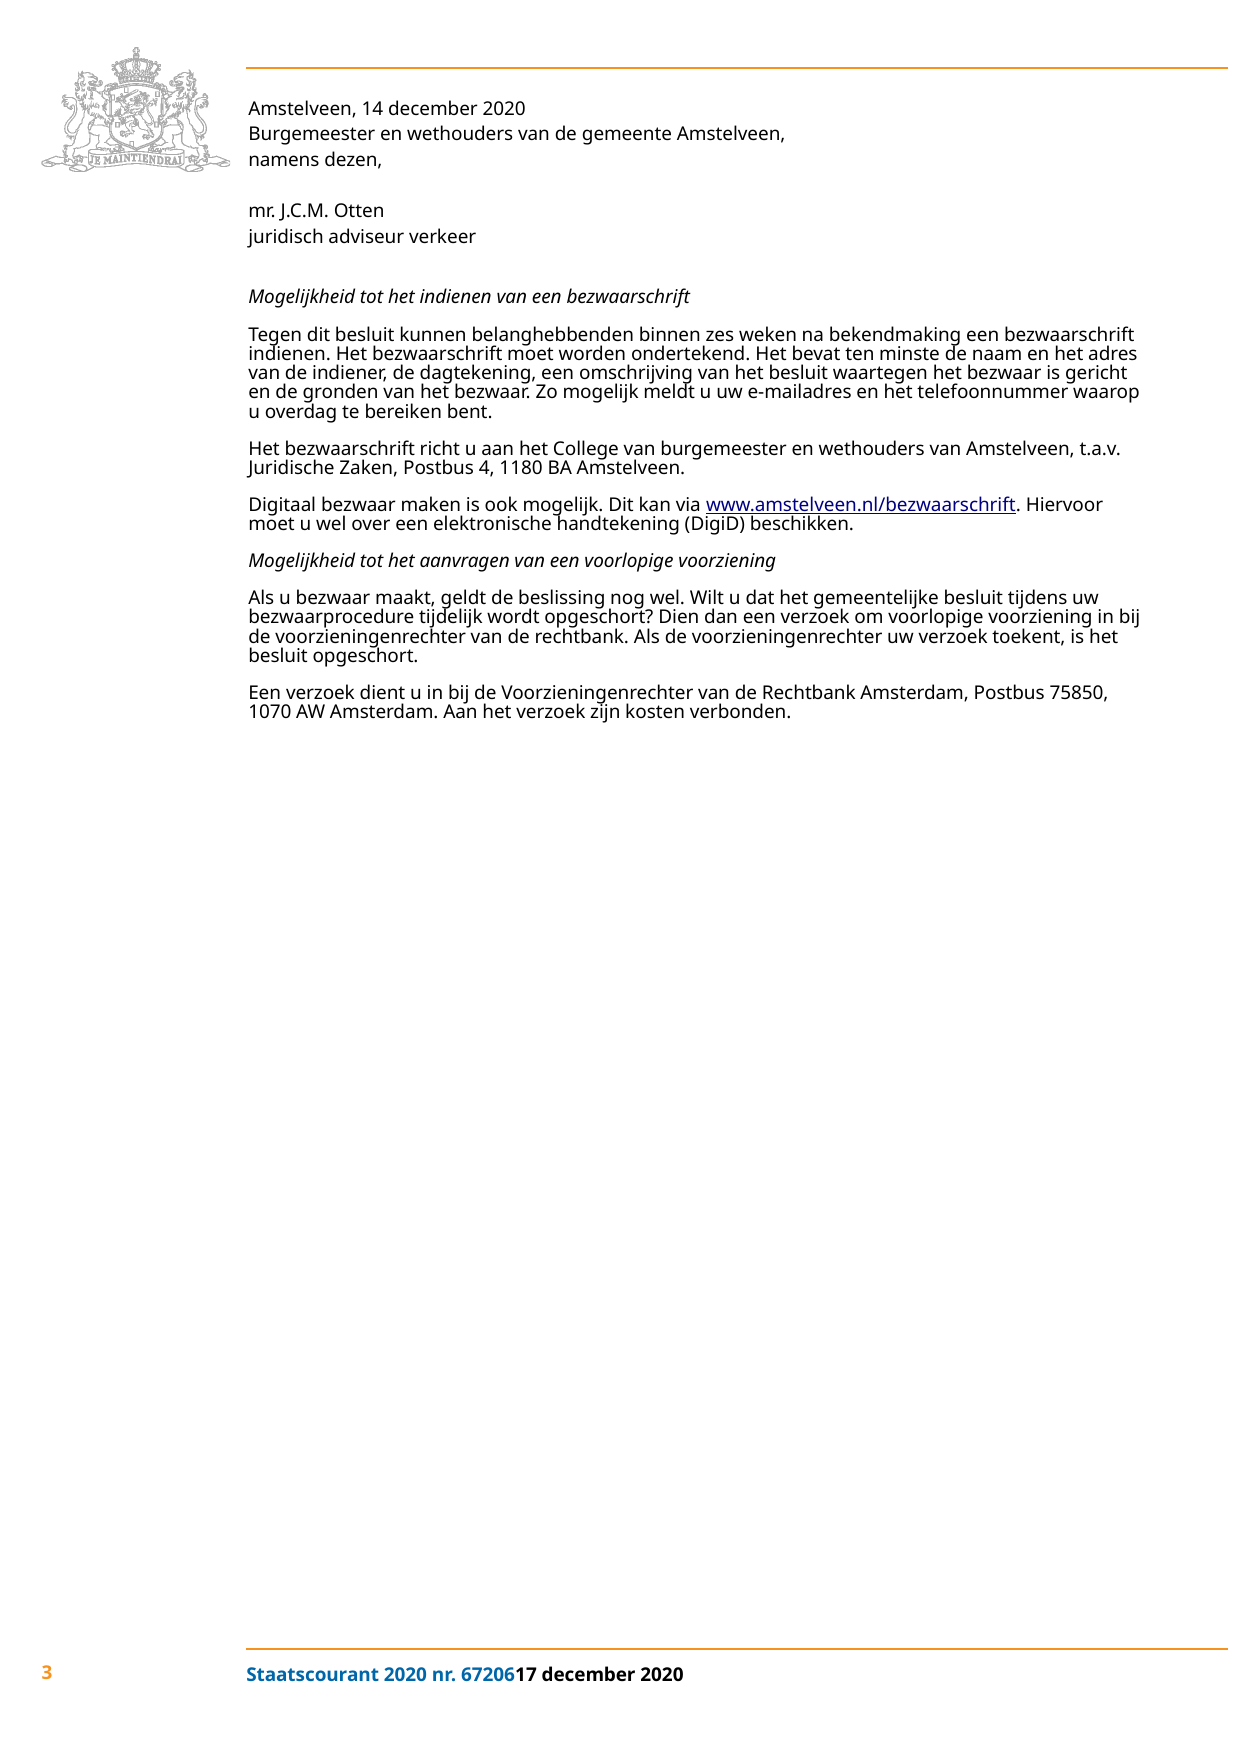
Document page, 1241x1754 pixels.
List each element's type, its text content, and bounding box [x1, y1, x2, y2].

text mr. J.C.M. Otten [248, 198, 1152, 223]
text Amstelveen, 14 december 2020 [248, 95, 1152, 121]
text juridisch adviseur verkeer [248, 223, 1152, 249]
picture [41, 47, 231, 172]
text Als u bezwaar maakt, geldt de beslissing nog wel. Wilt u dat het gemeentelijke besluit tijdens uw bezwaarprocedure tijdelijk wordt opgeschort? Dien dan een verzoek om voorlopige voorziening in bij de voorzieningenrechter van de rechtbank. Als de voorzieningenrechter uw verzoek toekent, is het besluit opgeschort. [248, 589, 1152, 666]
text Mogelijkheid tot het indienen van een bezwaarschrift [248, 288, 1152, 308]
text Mogelijkheid tot het aanvragen van een voorlopige voorziening [248, 552, 1152, 571]
text namens dezen, [248, 146, 1152, 172]
text Digitaal bezwaar maken is ook mogelijk. Dit kan via www.amstelveen.nl/bezwaarschrift. Hiervoor moet u wel over een elektronische handtekening (DigiD) beschikken. [248, 496, 1152, 534]
text Burgemeester en wethouders van de gemeente Amstelveen, [248, 121, 1152, 146]
text Een verzoek dient u in bij de Voorzieningenrechter van de Rechtbank Amsterdam, Postbus 75850, 1070 AW Amsterdam. Aan het verzoek zijn kosten verbonden. [248, 684, 1152, 722]
text Het bezwaarschrift richt u aan het College van burgemeester en wethouders van Amstelveen, t.a.v. Juridische Zaken, Postbus 4, 1180 BA Amstelveen. [248, 439, 1152, 478]
text Tegen dit besluit kunnen belanghebbenden binnen zes weken na bekendmaking een bezwaarschrift indienen. Het bezwaarschrift moet worden ondertekend. Het bevat ten minste de naam en het adres van de indiener, de dagtekening, een omschrijving van het besluit waartegen het bezwaar is gericht en de gronden van het bezwaar. Zo mogelijk meldt u uw e-mailadres en het telefoonnummer waarop u overdag te bereiken bent. [248, 326, 1152, 422]
